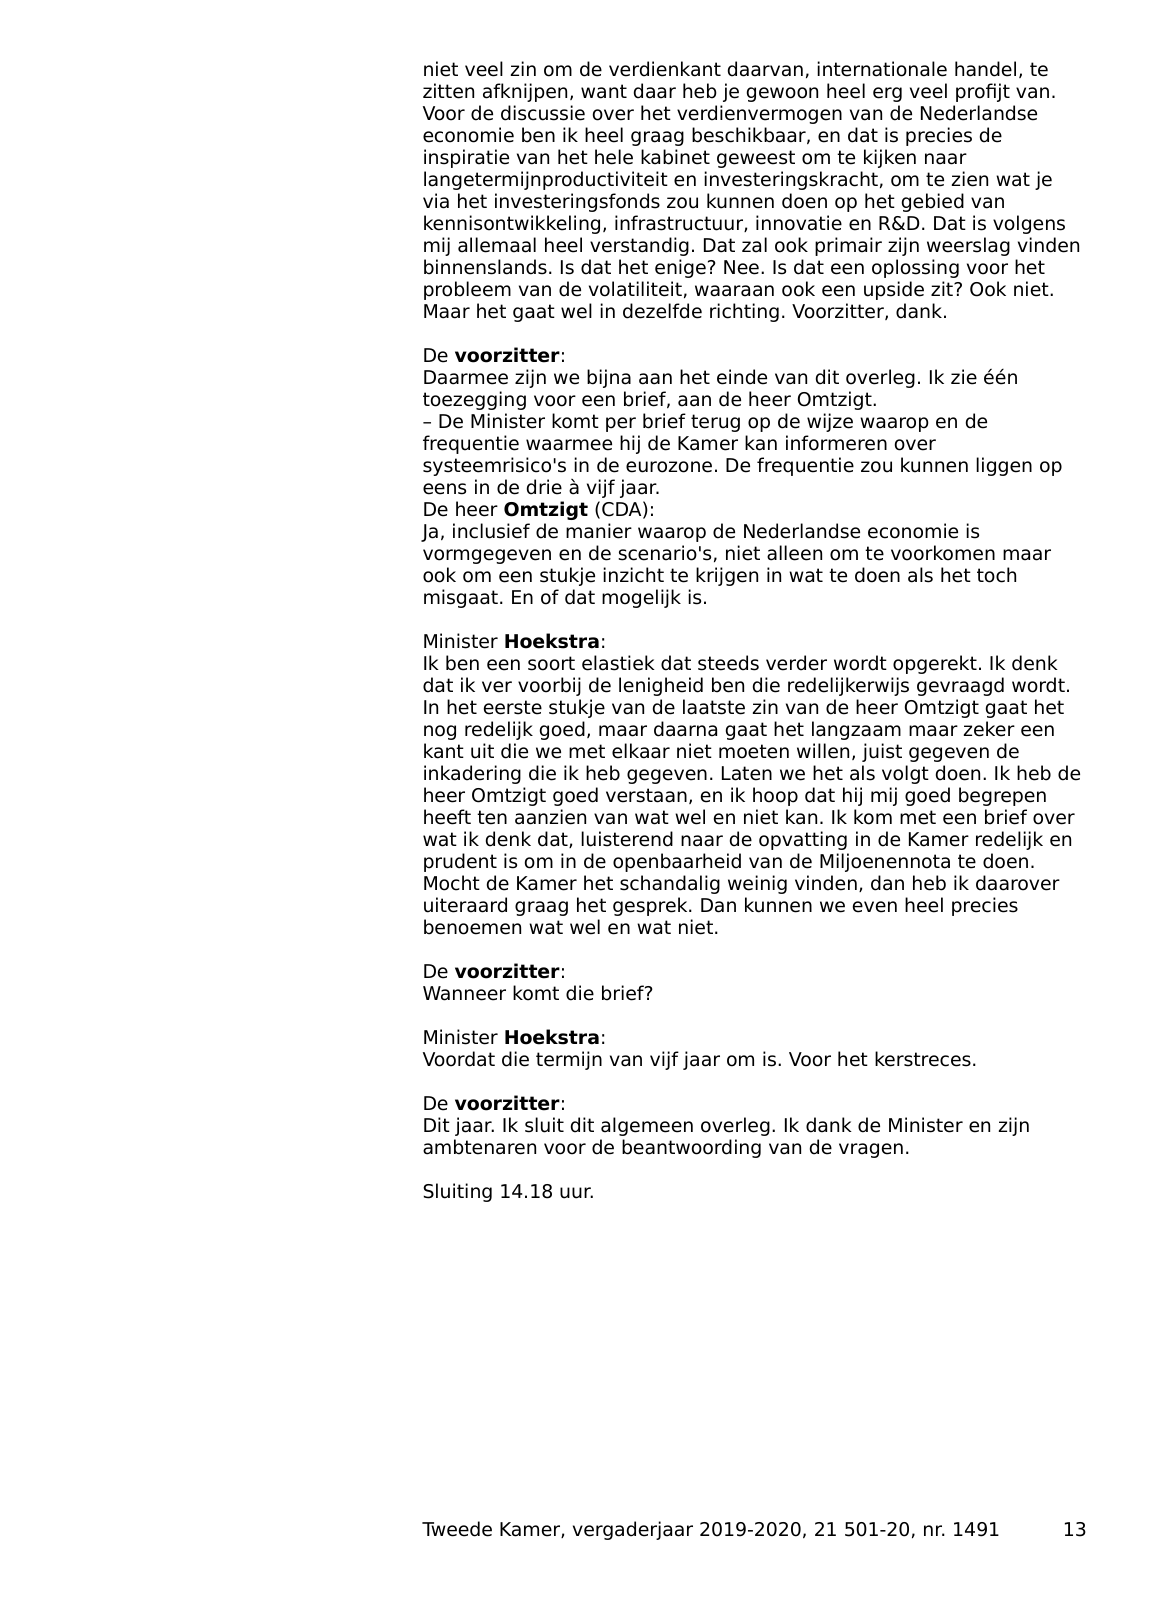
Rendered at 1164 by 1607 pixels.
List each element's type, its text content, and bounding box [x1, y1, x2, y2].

text Ik ben een soort elastiek dat steeds verder wordt opgerekt. Ik denk dat ik ver voorbij de lenigheid ben die redelijkerwijs gevraagd wordt. In het eerste stukje van de laatste zin van de heer Omtzigt gaat het nog redelijk goed, maar daarna gaat het langzaam maar zeker een kant uit die we met elkaar niet moeten willen, juist gegeven de inkadering die ik heb gegeven. Laten we het als volgt doen. Ik heb de heer Omtzigt goed verstaan, en ik hoop dat hij mij goed begrepen heeft ten aanzien van wat wel en niet kan. Ik kom met een brief over wat ik denk dat, luisterend naar de opvatting in de Kamer redelijk en prudent is om in de openbaarheid van de Miljoenennota te doen. Mocht de Kamer het schandalig weinig vinden, dan heb ik daarover uiteraard graag het gesprek. Dan kunnen we even heel precies benoemen wat wel en wat niet. [422, 653, 1087, 939]
text Voordat die termijn van vijf jaar om is. Voor het kerstreces. [422, 1049, 1087, 1071]
text Sluiting 14.18 uur. [422, 1181, 1087, 1203]
text Dit jaar. Ik sluit dit algemeen overleg. Ik dank de Minister en zijn ambtenaren voor de beantwoording van de vragen. [422, 1115, 1087, 1159]
text Minister Hoekstra: [422, 631, 1087, 653]
text Daarmee zijn we bijna aan het einde van dit overleg. Ik zie één toezegging voor een brief, aan de heer Omtzigt. [422, 367, 1087, 411]
text – De Minister komt per brief terug op de wijze waarop en de frequentie waarmee hij de Kamer kan informeren over systeemrisico's in de eurozone. De frequentie zou kunnen liggen op eens in de drie à vijf jaar. [422, 411, 1087, 499]
text De voorzitter: [422, 1093, 1087, 1115]
text Wanneer komt die brief? [422, 983, 1087, 1005]
text De voorzitter: [422, 345, 1087, 367]
text niet veel zin om de verdienkant daarvan, internationale handel, te zitten afknijpen, want daar heb je gewoon heel erg veel profijt van. Voor de discussie over het verdienvermogen van de Nederlandse economie ben ik heel graag beschikbaar, en dat is precies de inspiratie van het hele kabinet geweest om te kijken naar langetermijnproductiviteit en investeringskracht, om te zien wat je via het investeringsfonds zou kunnen doen op het gebied van kennisontwikkeling, infrastructuur, innovatie en R&D. Dat is volgens mij allemaal heel verstandig. Dat zal ook primair zijn weerslag vinden binnenslands. Is dat het enige? Nee. Is dat een oplossing voor het probleem van de volatiliteit, waaraan ook een upside zit? Ook niet. Maar het gaat wel in dezelfde richting. Voorzitter, dank. [422, 59, 1087, 323]
text De heer Omtzigt (CDA): [422, 499, 1087, 521]
text Minister Hoekstra: [422, 1027, 1087, 1049]
text De voorzitter: [422, 961, 1087, 983]
text Ja, inclusief de manier waarop de Nederlandse economie is vormgegeven en de scenario's, niet alleen om te voorkomen maar ook om een stukje inzicht te krijgen in wat te doen als het toch misgaat. En of dat mogelijk is. [422, 521, 1087, 609]
